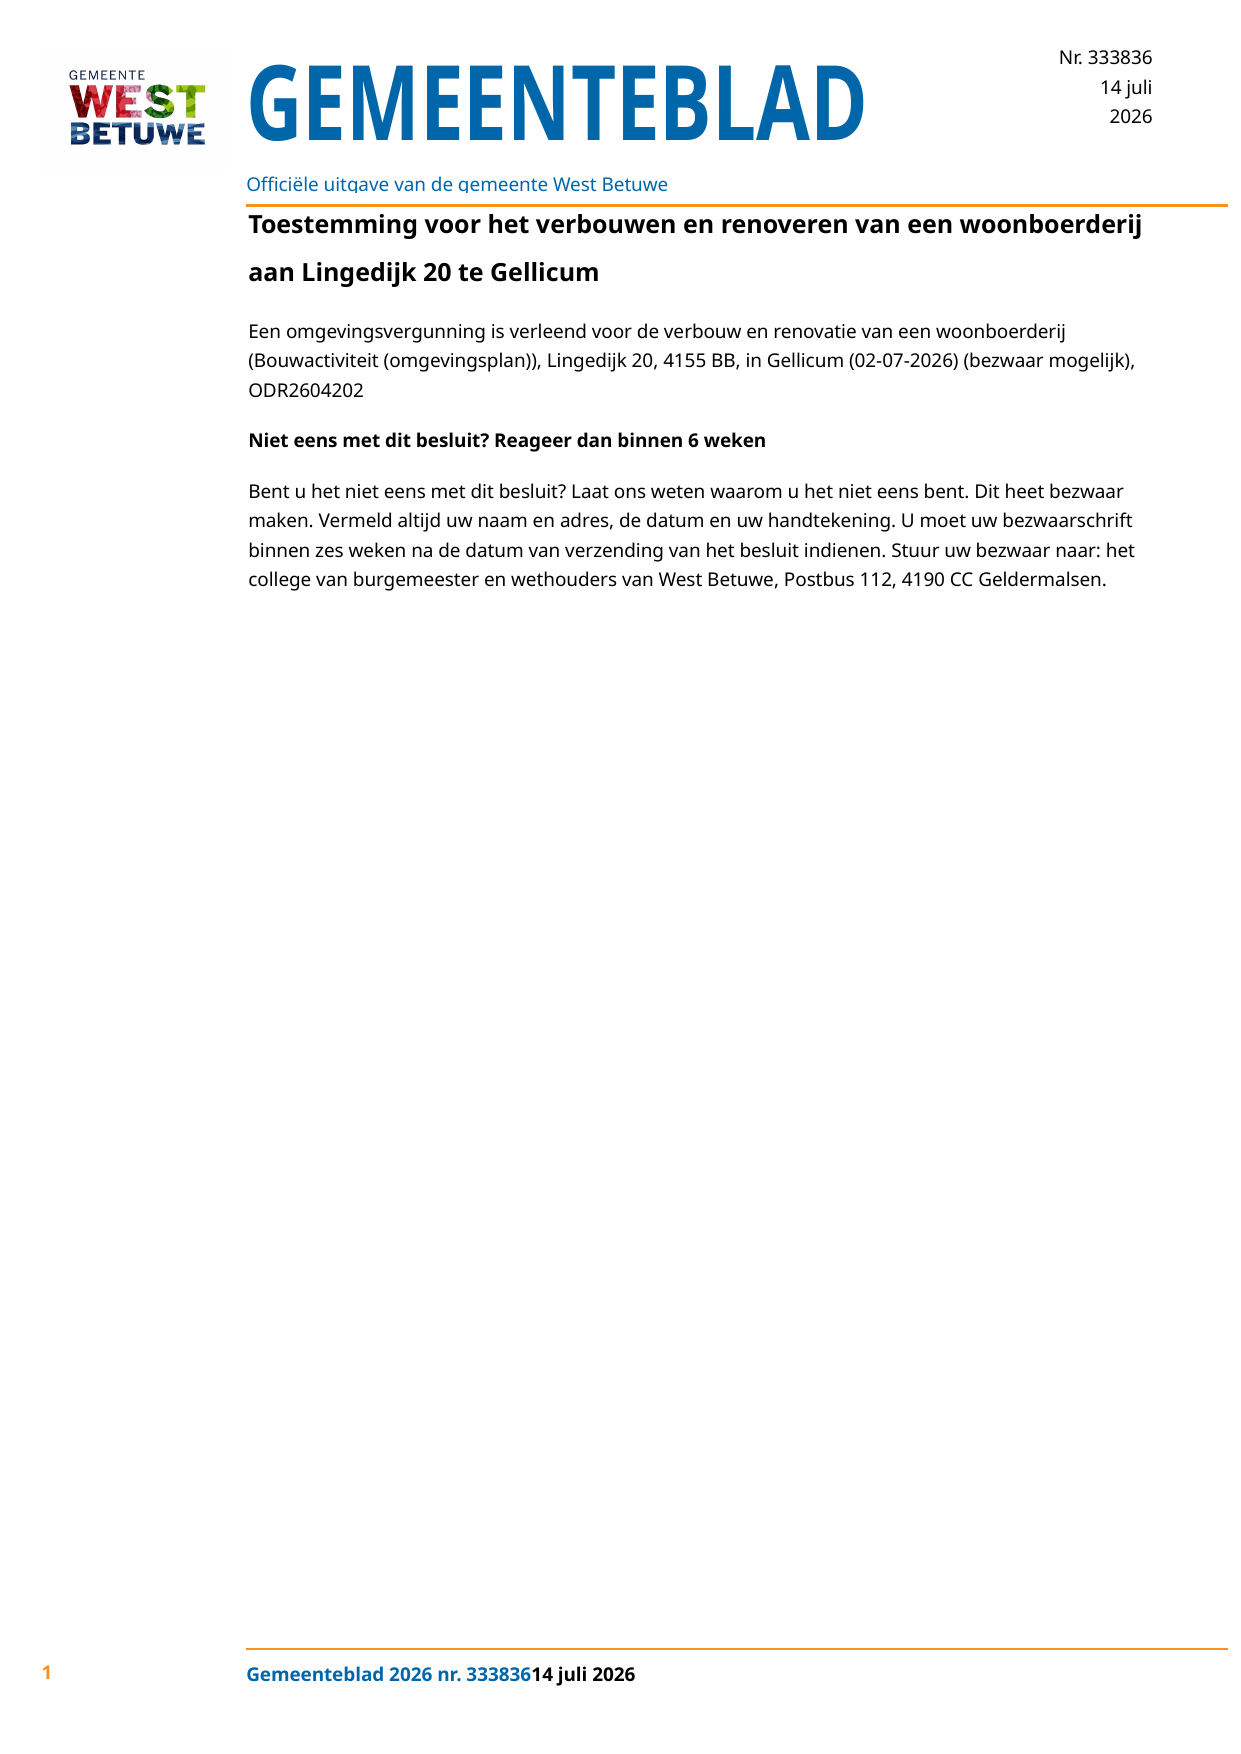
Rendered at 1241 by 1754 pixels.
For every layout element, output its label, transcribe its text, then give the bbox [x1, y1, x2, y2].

text Niet eens met dit besluit? Reageer dan binnen 6 weken [248, 427, 1152, 453]
picture [41, 47, 231, 172]
text Een omgevingsvergunning is verleend voor de verbouw en renovatie van een woonboerderij (Bouwactiviteit (omgevingsplan)), Lingedijk 20, 4155 BB, in Gellicum (02-07-2026) (bezwaar mogelijk), ODR2604202 [248, 318, 1152, 403]
text Bent u het niet eens met dit besluit? Laat ons weten waarom u het niet eens bent. Dit heet bezwaar maken. Vermeld altijd uw naam en adres, de datum en uw handtekening. U moet uw bezwaarschrift binnen zes weken na de datum van verzending van het besluit indienen. Stuur uw bezwaar naar: het college van burgemeester en wethouders van West Betuwe, Postbus 112, 4190 CC Geldermalsen. [248, 478, 1152, 592]
text Toestemming voor het verbouwen en renoveren van een woonboerderij aan Lingedijk 20 te Gellicum [248, 207, 1152, 288]
